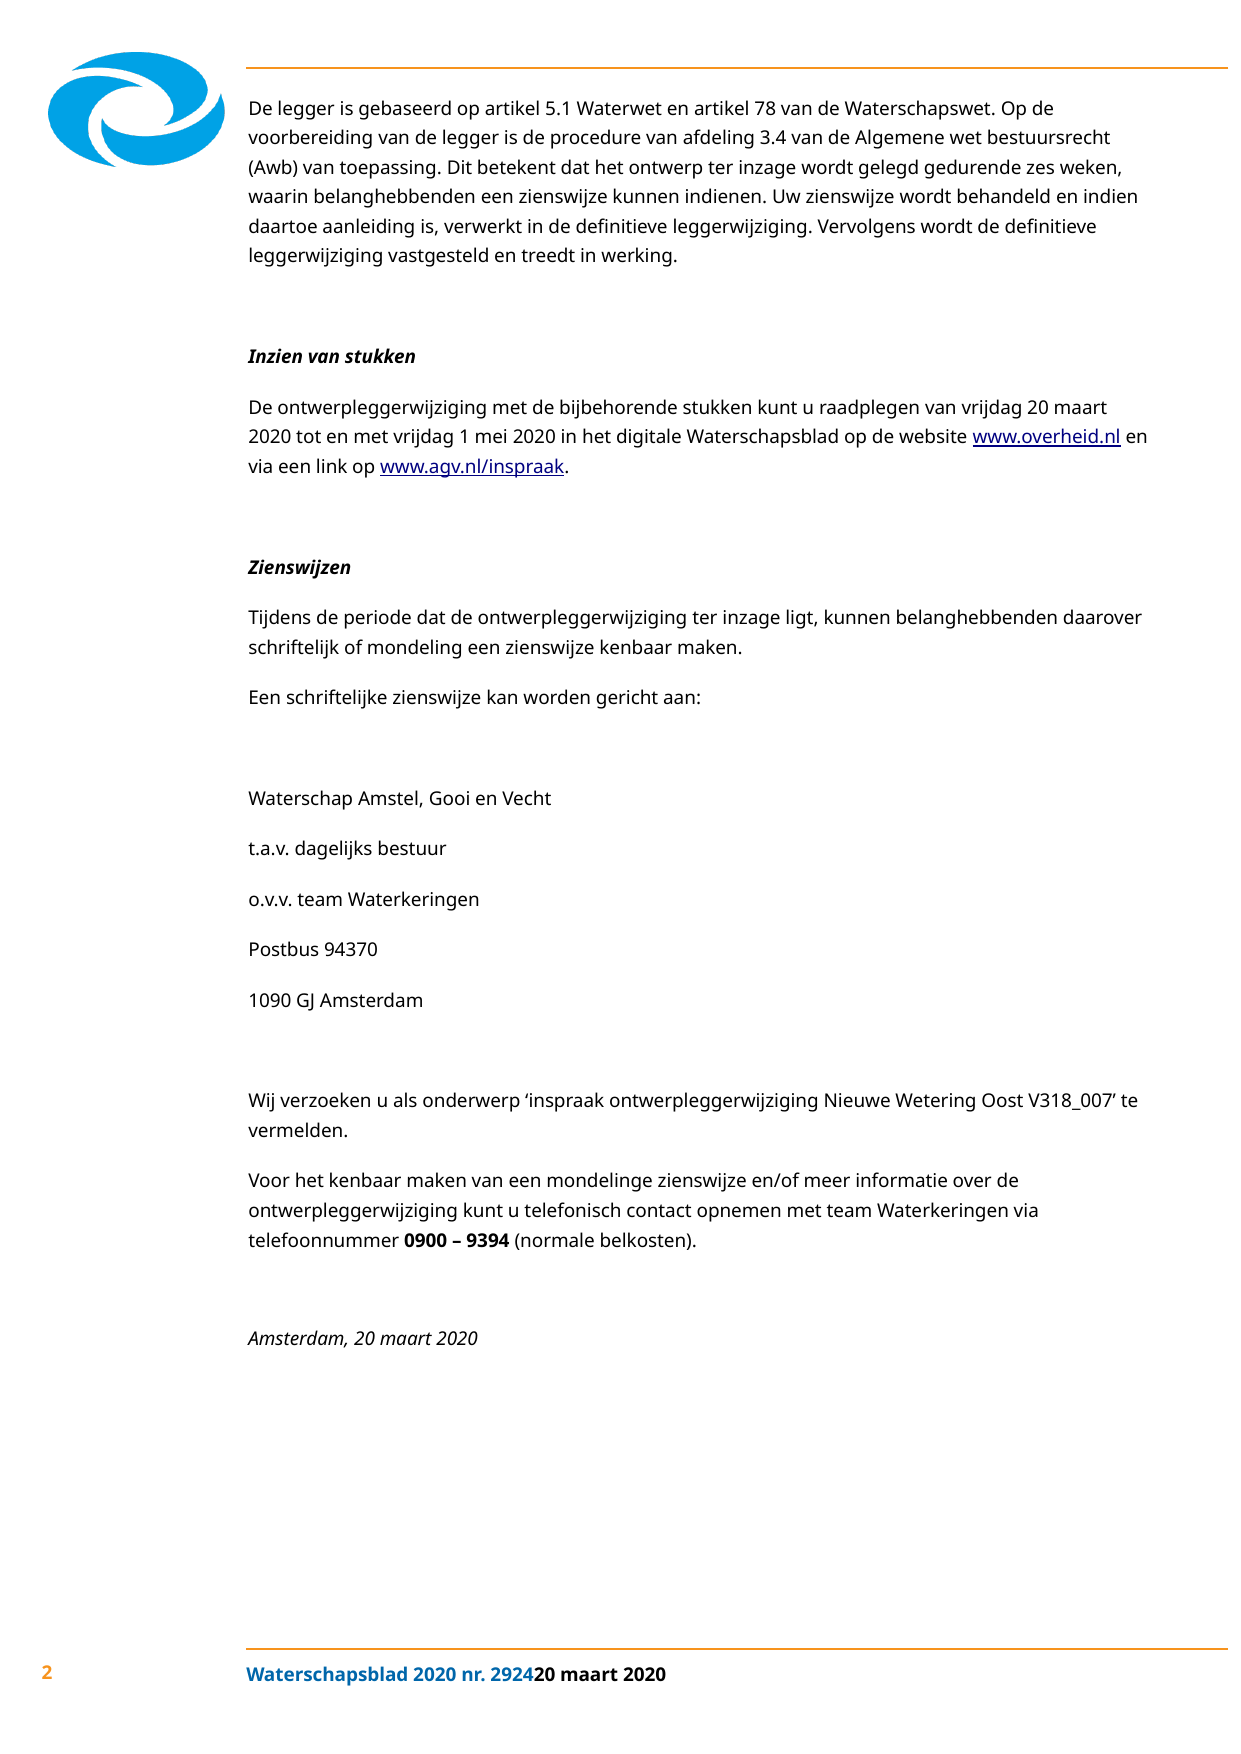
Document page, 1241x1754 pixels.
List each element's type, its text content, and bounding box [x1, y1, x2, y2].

text Tijdens de periode dat de ontwerpleggerwijziging ter inzage ligt, kunnen belanghebbenden daarover schriftelijk of mondeling een zienswijze kenbaar maken. [248, 604, 1152, 660]
text Amsterdam, 20 maart 2020 [248, 1325, 1152, 1351]
text Wij verzoeken u als onderwerp ‘inspraak ontwerpleggerwijziging Nieuwe Wetering Oost V318_007’ te vermelden. [248, 1088, 1152, 1143]
text De legger is gebaseerd op artikel 5.1 Waterwet en artikel 78 van de Waterschapswet. Op de voorbereiding van de legger is de procedure van afdeling 3.4 van de Algemene wet bestuursrecht (Awb) van toepassing. Dit betekent dat het ontwerp ter inzage wordt gelegd gedurende zes weken, waarin belanghebbenden een zienswijze kunnen indienen. Uw zienswijze wordt behandeld en indien daartoe aanleiding is, verwerkt in de definitieve leggerwijziging. Vervolgens wordt de definitieve leggerwijziging vastgesteld en treedt in werking. [248, 95, 1152, 268]
text Waterschap Amstel, Gooi en Vecht [248, 785, 1152, 811]
text De ontwerpleggerwijziging met de bijbehorende stukken kunt u raadplegen van vrijdag 20 maart 2020 tot en met vrijdag 1 mei 2020 in het digitale Waterschapsblad op de website www.overheid.nl en via een link op www.agv.nl/inspraak. [248, 394, 1152, 479]
text Een schriftelijke zienswijze kan worden gericht aan: [248, 684, 1152, 710]
text Inzien van stukken [248, 343, 1152, 369]
text Voor het kenbaar maken van een mondelinge zienswijze en/of meer informatie over de ontwerpleggerwijziging kunt u telefonisch contact opnemen met team Waterkeringen via telefoonnummer 0900 – 9394 (normale belkosten). [248, 1168, 1152, 1253]
text t.a.v. dagelijks bestuur [248, 836, 1152, 861]
text 1090 GJ Amsterdam [248, 987, 1152, 1013]
text Zienswijzen [248, 554, 1152, 580]
picture [41, 47, 231, 172]
text Postbus 94370 [248, 936, 1152, 962]
text o.v.v. team Waterkeringen [248, 886, 1152, 912]
